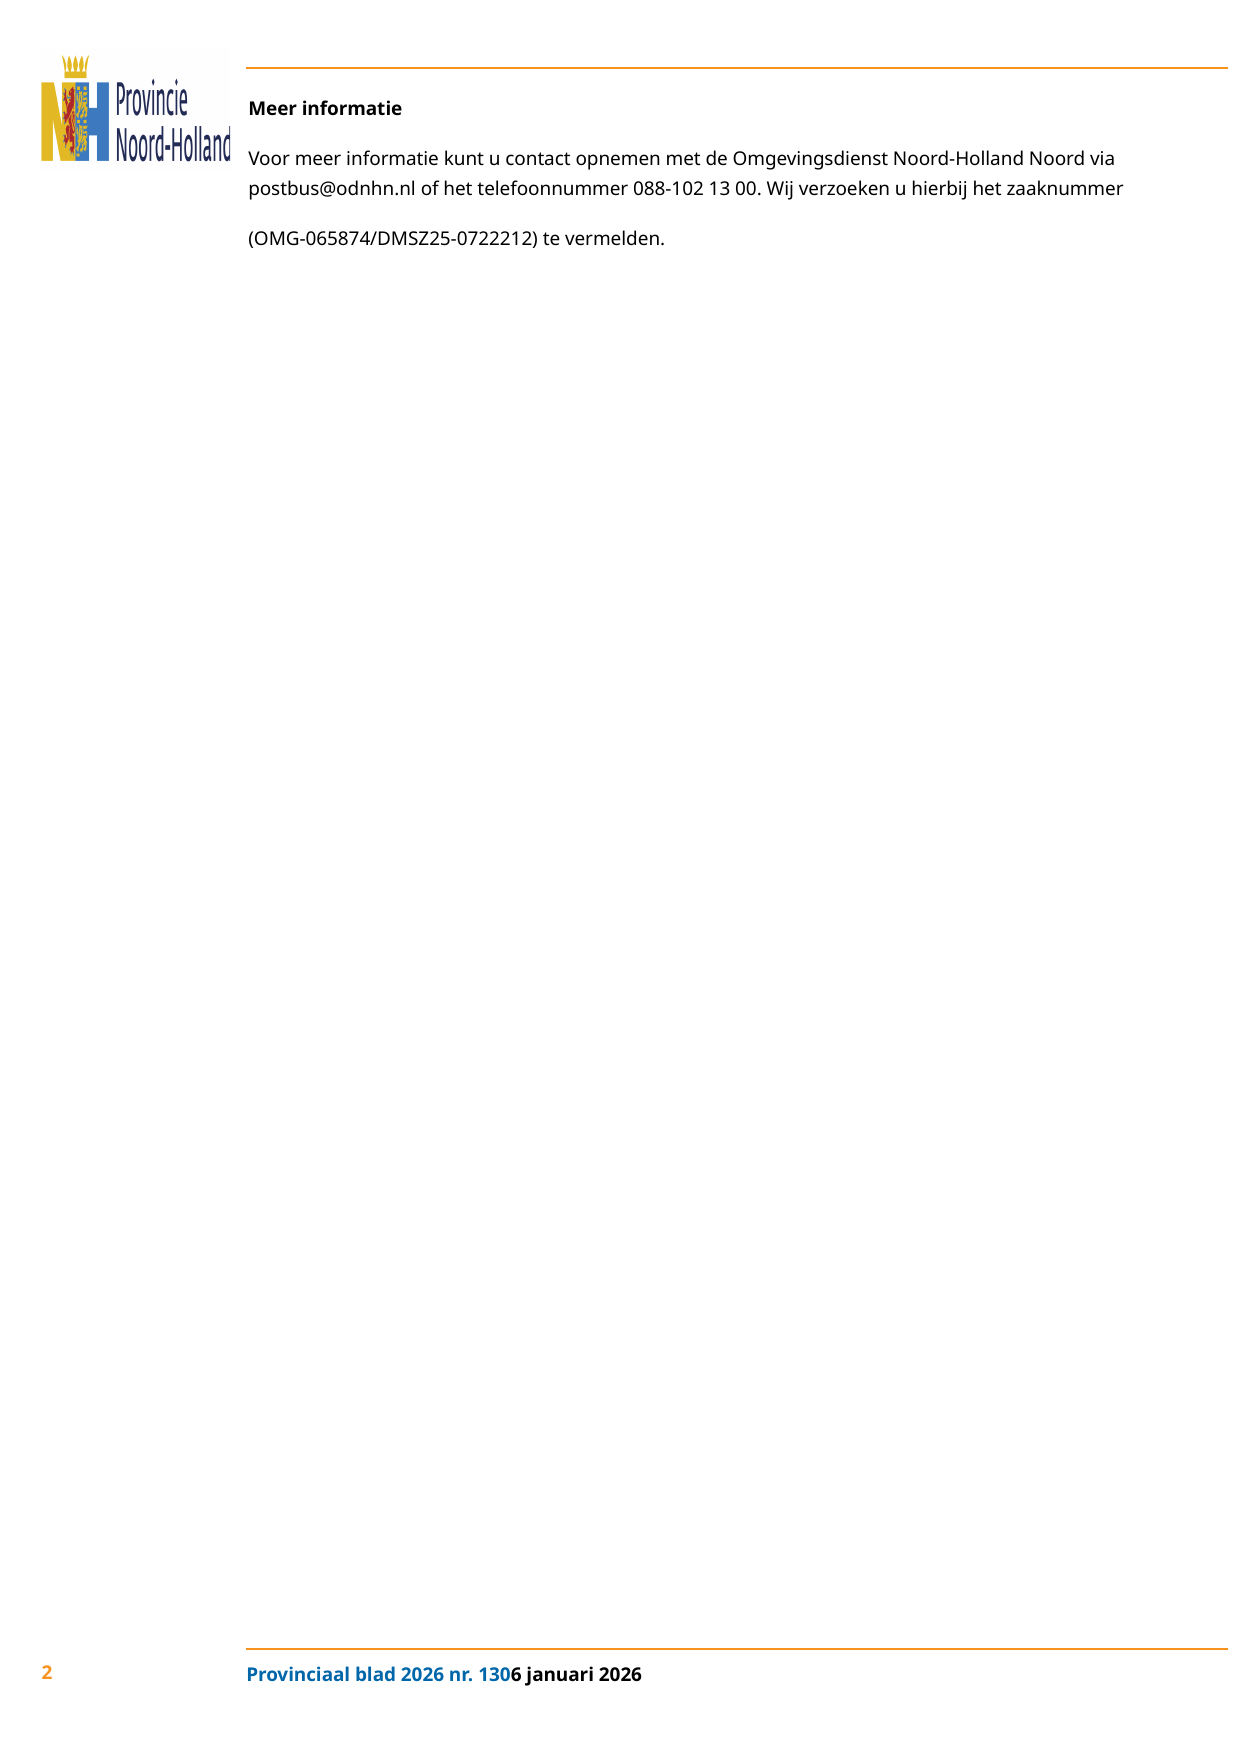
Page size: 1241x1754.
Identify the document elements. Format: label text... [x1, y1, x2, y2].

text (OMG-065874/DMSZ25-0722212) te vermelden. [248, 225, 1152, 251]
text Voor meer informatie kunt u contact opnemen met de Omgevingsdienst Noord-Holland Noord via postbus@odnhn.nl of het telefoonnummer 088-102 13 00. Wij verzoeken u hierbij het zaaknummer [248, 145, 1152, 201]
text Meer informatie [248, 95, 1152, 121]
picture [41, 47, 231, 172]
